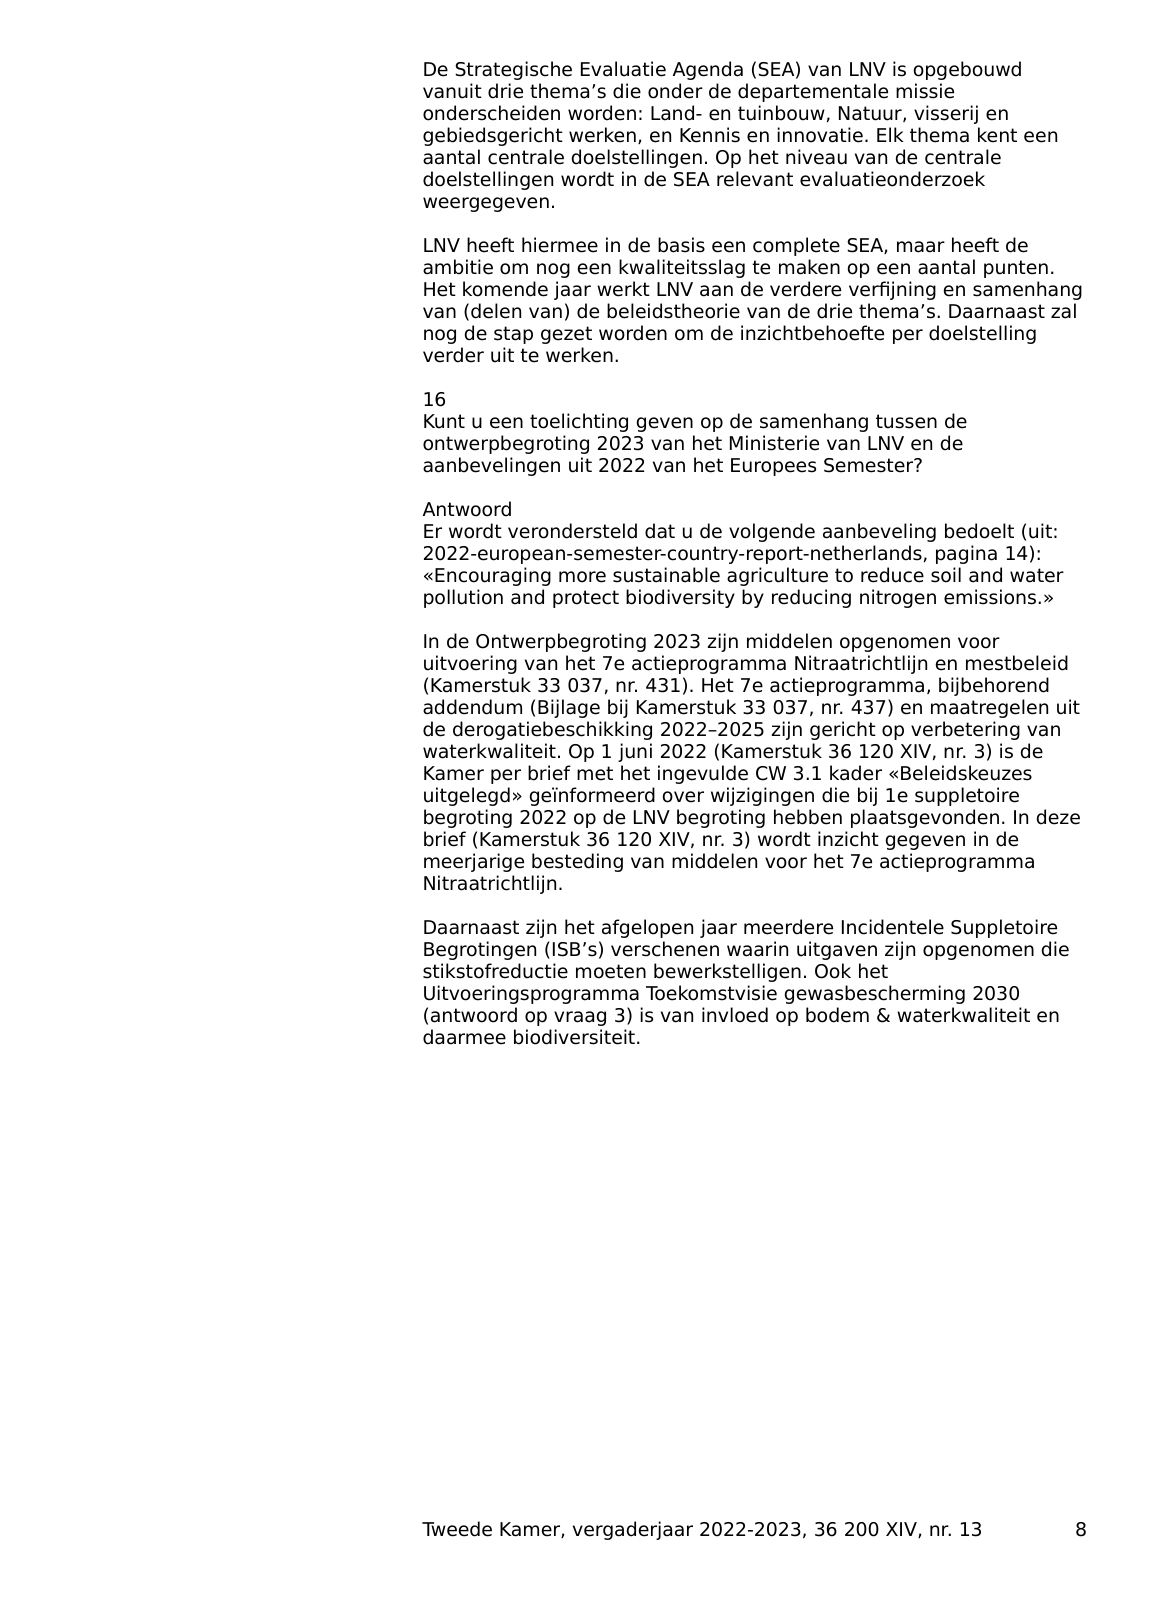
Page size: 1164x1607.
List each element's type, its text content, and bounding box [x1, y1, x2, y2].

text Er wordt verondersteld dat u de volgende aanbeveling bedoelt (uit: 2022-european-semester-country-report-netherlands, pagina 14): [422, 521, 1087, 565]
text LNV heeft hiermee in de basis een complete SEA, maar heeft de ambitie om nog een kwaliteitsslag te maken op een aantal punten. Het komende jaar werkt LNV aan de verdere verfijning en samenhang van (delen van) de beleidstheorie van de drie thema’s. Daarnaast zal nog de stap gezet worden om de inzichtbehoefte per doelstelling verder uit te werken. [422, 235, 1087, 367]
text In de Ontwerpbegroting 2023 zijn middelen opgenomen voor uitvoering van het 7e actieprogramma Nitraatrichtlijn en mestbeleid (Kamerstuk 33 037, nr. 431). Het 7e actieprogramma, bijbehorend addendum (Bijlage bij Kamerstuk 33 037, nr. 437) en maatregelen uit de derogatiebeschikking 2022–2025 zijn gericht op verbetering van waterkwaliteit. Op 1 juni 2022 (Kamerstuk 36 120 XIV, nr. 3) is de Kamer per brief met het ingevulde CW 3.1 kader «Beleidskeuzes uitgelegd» geïnformeerd over wijzigingen die bij 1e suppletoire begroting 2022 op de LNV begroting hebben plaatsgevonden. In deze brief (Kamerstuk 36 120 XIV, nr. 3) wordt inzicht gegeven in de meerjarige besteding van middelen voor het 7e actieprogramma Nitraatrichtlijn. [422, 631, 1087, 895]
text «Encouraging more sustainable agriculture to reduce soil and water pollution and protect biodiversity by reducing nitrogen emissions.» [422, 565, 1087, 609]
text Daarnaast zijn het afgelopen jaar meerdere Incidentele Suppletoire Begrotingen (ISB’s) verschenen waarin uitgaven zijn opgenomen die stikstofreductie moeten bewerkstelligen. Ook het Uitvoeringsprogramma Toekomstvisie gewasbescherming 2030 (antwoord op vraag 3) is van invloed op bodem & waterkwaliteit en daarmee biodiversiteit. [422, 917, 1087, 1049]
text Kunt u een toelichting geven op de samenhang tussen de ontwerpbegroting 2023 van het Ministerie van LNV en de aanbevelingen uit 2022 van het Europees Semester? [422, 411, 1087, 477]
text Antwoord [422, 499, 1087, 521]
text De Strategische Evaluatie Agenda (SEA) van LNV is opgebouwd vanuit drie thema’s die onder de departementale missie onderscheiden worden: Land- en tuinbouw, Natuur, visserij en gebiedsgericht werken, en Kennis en innovatie. Elk thema kent een aantal centrale doelstellingen. Op het niveau van de centrale doelstellingen wordt in de SEA relevant evaluatieonderzoek weergegeven. [422, 59, 1087, 213]
text 16 [422, 389, 1087, 411]
